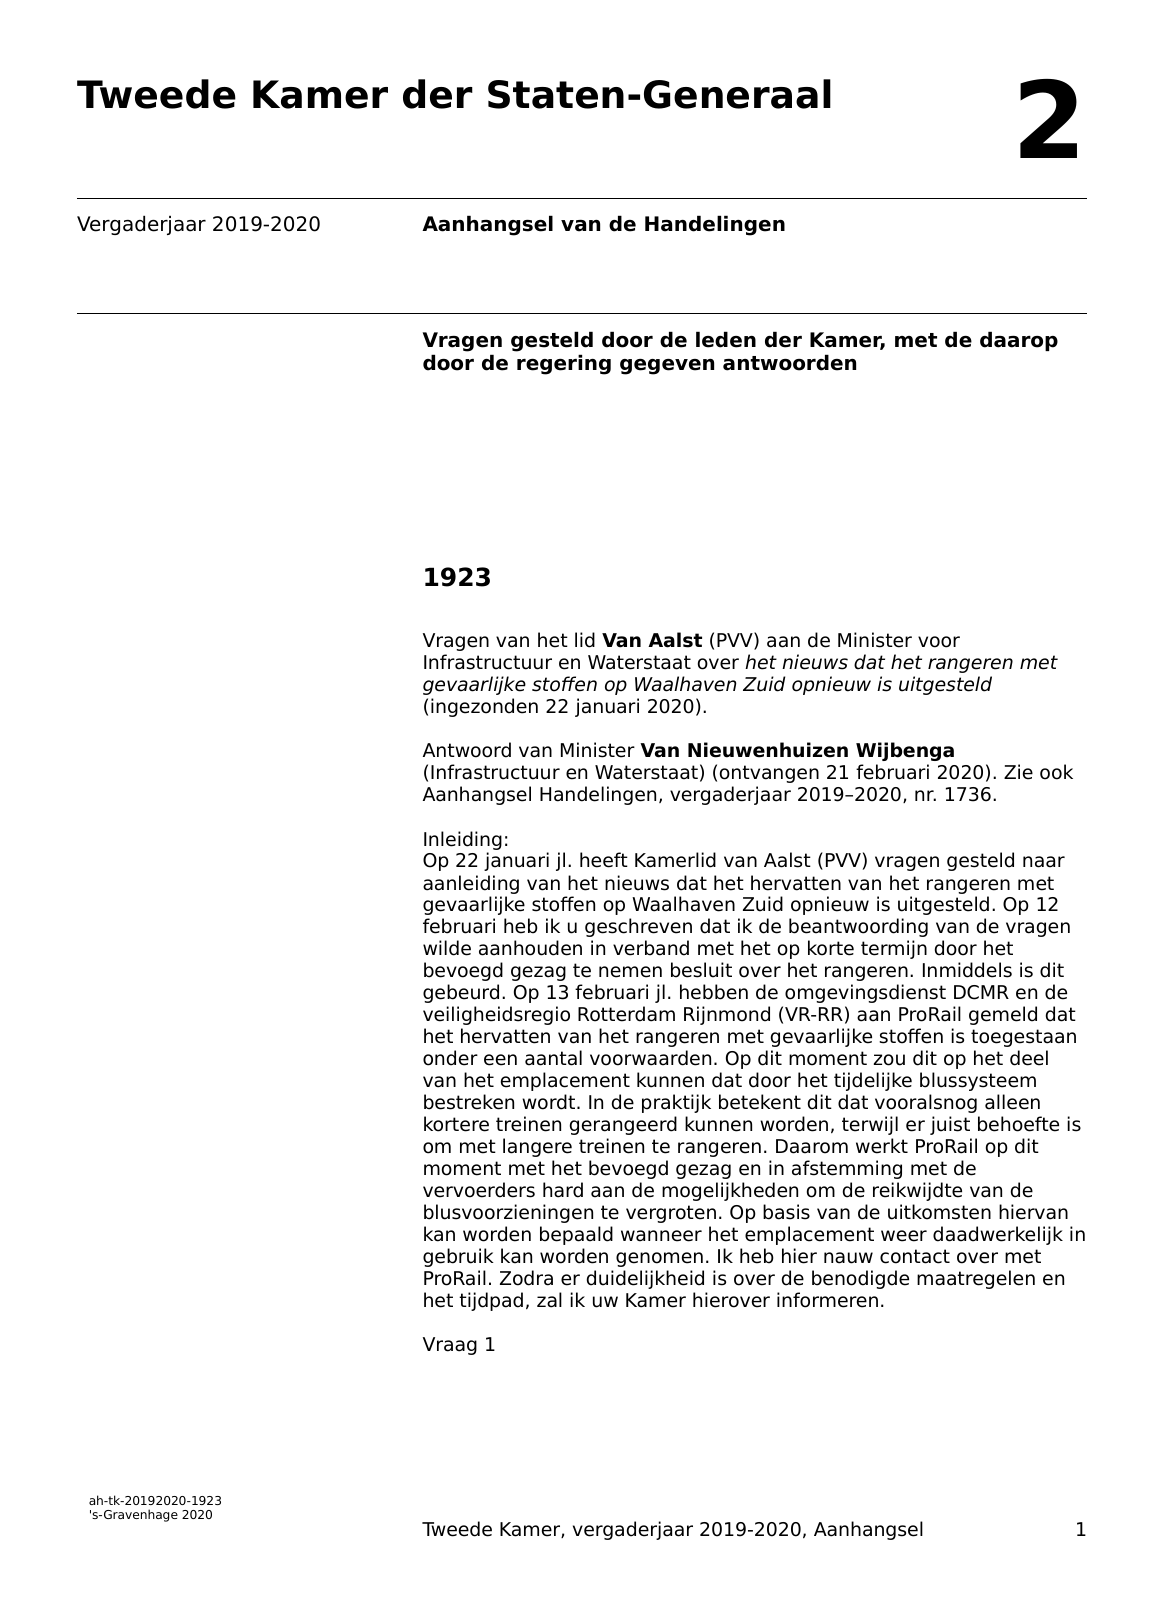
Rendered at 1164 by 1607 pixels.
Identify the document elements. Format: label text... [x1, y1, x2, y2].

table_header 2 [886, 59, 1087, 198]
table_cell Aanhangsel van de Handelingen [422, 199, 1087, 313]
text Inleiding: [422, 828, 1087, 850]
table_cell Vergaderjaar 2019-2020 [77, 199, 422, 313]
text Op 22 januari jl. heeft Kamerlid van Aalst (PVV) vragen gesteld naar aanleiding van het nieuws dat het hervatten van het rangeren met gevaarlijke stoffen op Waalhaven Zuid opnieuw is uitgesteld. Op 12 februari heb ik u geschreven dat ik de beantwoording van de vragen wilde aanhouden in verband met het op korte termijn door het bevoegd gezag te nemen besluit over het rangeren. Inmiddels is dit gebeurd. Op 13 februari jl. hebben de omgevingsdienst DCMR en de veiligheidsregio Rotterdam Rijnmond (VR-RR) aan ProRail gemeld dat het hervatten van het rangeren met gevaarlijke stoffen is toegestaan onder een aantal voorwaarden. Op dit moment zou dit op het deel van het emplacement kunnen dat door het tijdelijke blussysteem bestreken wordt. In de praktijk betekent dit dat vooralsnog alleen kortere treinen gerangeerd kunnen worden, terwijl er juist behoefte is om met langere treinen te rangeren. Daarom werkt ProRail op dit moment met het bevoegd gezag en in afstemming met de vervoerders hard aan de mogelijkheden om de reikwijdte van de blusvoorzieningen te vergroten. Op basis van de uitkomsten hiervan kan worden bepaald wanneer het emplacement weer daadwerkelijk in gebruik kan worden genomen. Ik heb hier nauw contact over met ProRail. Zodra er duidelijkheid is over de benodigde maatregelen en het tijdpad, zal ik uw Kamer hierover informeren. [422, 850, 1087, 1312]
table_cell [77, 314, 422, 375]
text 's-Gravenhage 2020 [88, 1508, 323, 1522]
text Vraag 1 [422, 1334, 1087, 1356]
table_header Tweede Kamer der Staten-Generaal [77, 59, 886, 198]
table_cell Vragen gesteld door de leden der Kamer, met de daarop door de regering gegeven antwoorden [422, 314, 1087, 375]
text Antwoord van Minister Van Nieuwenhuizen Wijbenga (Infrastructuur en Waterstaat) (ontvangen 21 februari 2020). Zie ook Aanhangsel Handelingen, vergaderjaar 2019–2020, nr. 1736. [422, 740, 1087, 806]
text ah-tk-20192020-1923 [88, 1494, 323, 1508]
text 1923 [422, 563, 1087, 592]
text Vragen van het lid Van Aalst (PVV) aan de Minister voor Infrastructuur en Waterstaat over het nieuws dat het rangeren met gevaarlijke stoffen op Waalhaven Zuid opnieuw is uitgesteld (ingezonden 22 januari 2020). [422, 630, 1087, 718]
